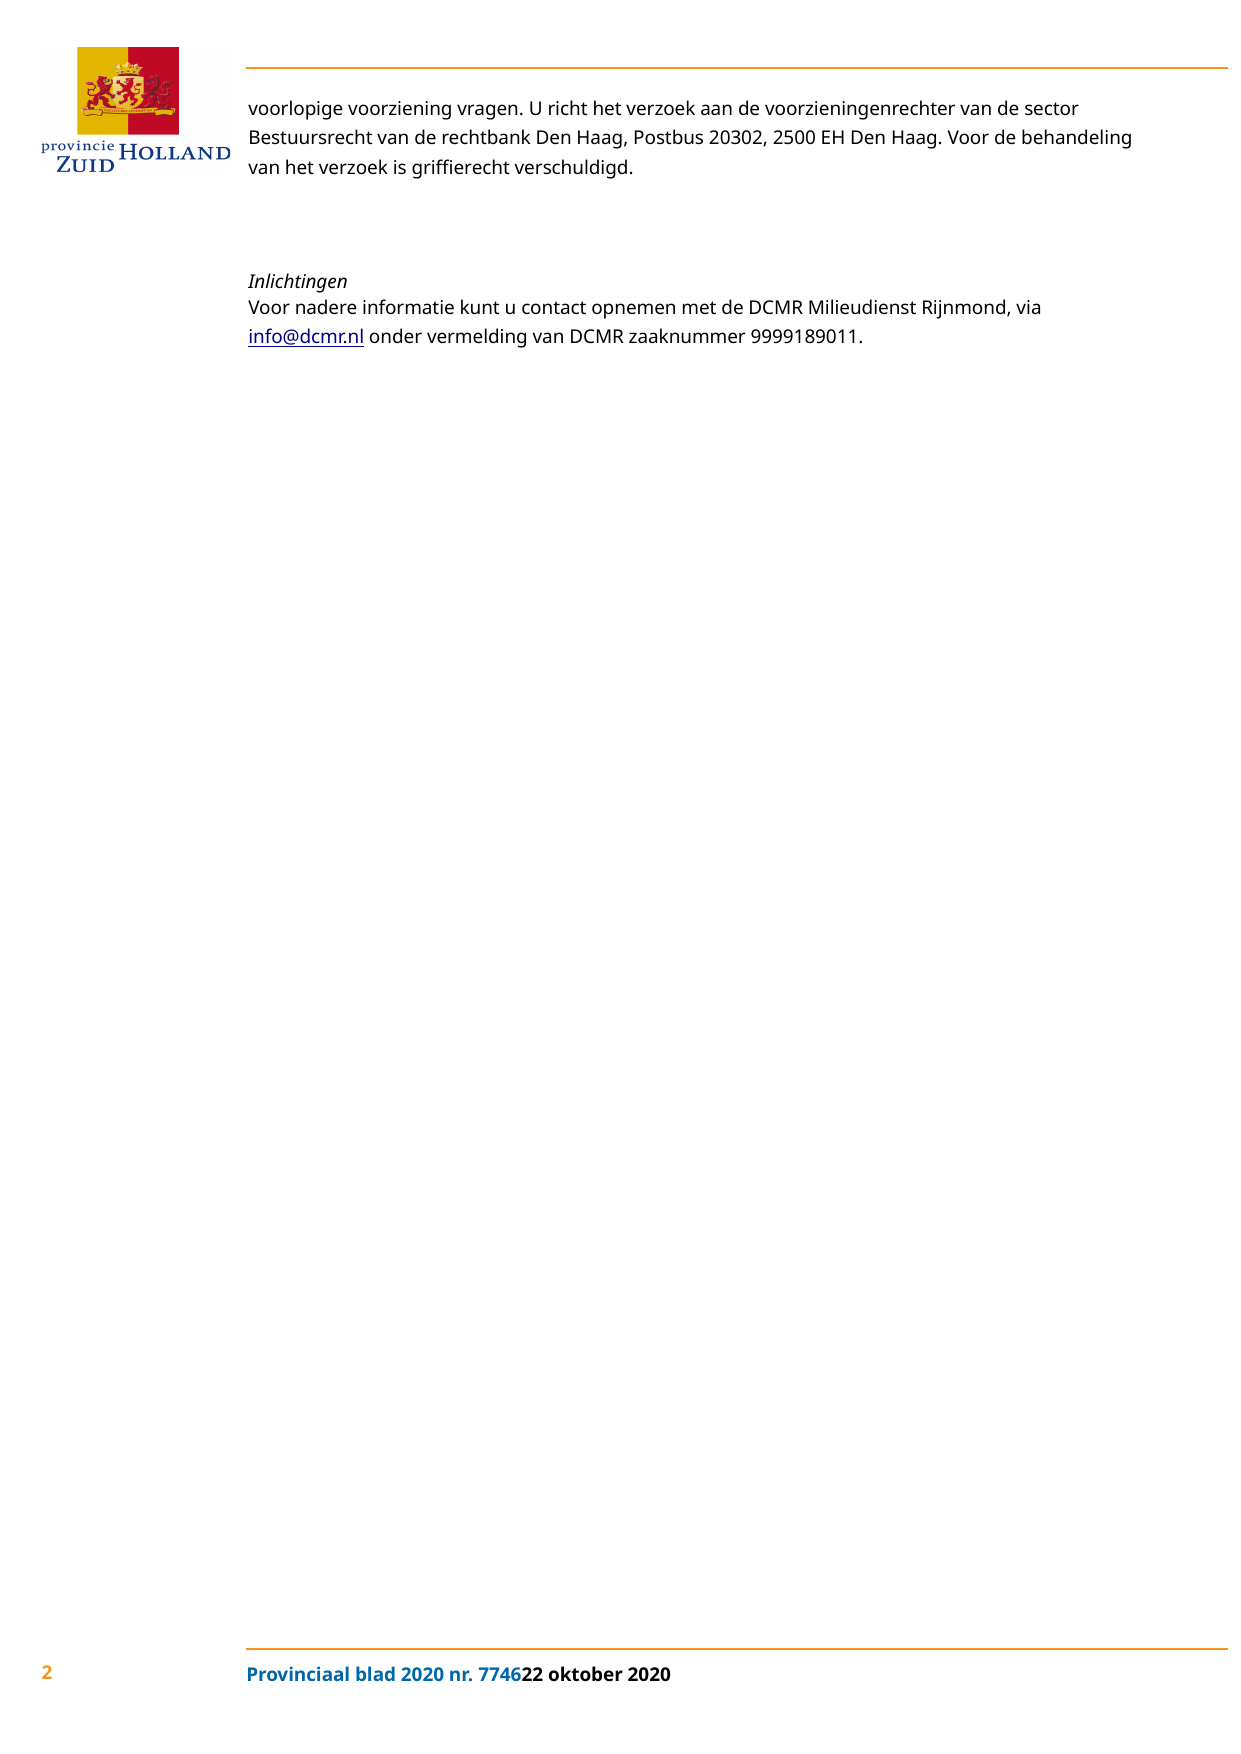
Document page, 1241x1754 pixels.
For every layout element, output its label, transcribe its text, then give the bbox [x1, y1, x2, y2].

text voorlopige voorziening vragen. U richt het verzoek aan de voorzieningenrechter van de sector Bestuursrecht van de rechtbank Den Haag, Postbus 20302, 2500 EH Den Haag. Voor de behandeling van het verzoek is griffierecht verschuldigd. [248, 95, 1152, 180]
picture [41, 47, 231, 172]
text Inlichtingen [248, 268, 1152, 294]
text Voor nadere informatie kunt u contact opnemen met de DCMR Milieudienst Rijnmond, via info@dcmr.nl onder vermelding van DCMR zaaknummer 9999189011. [248, 294, 1152, 349]
